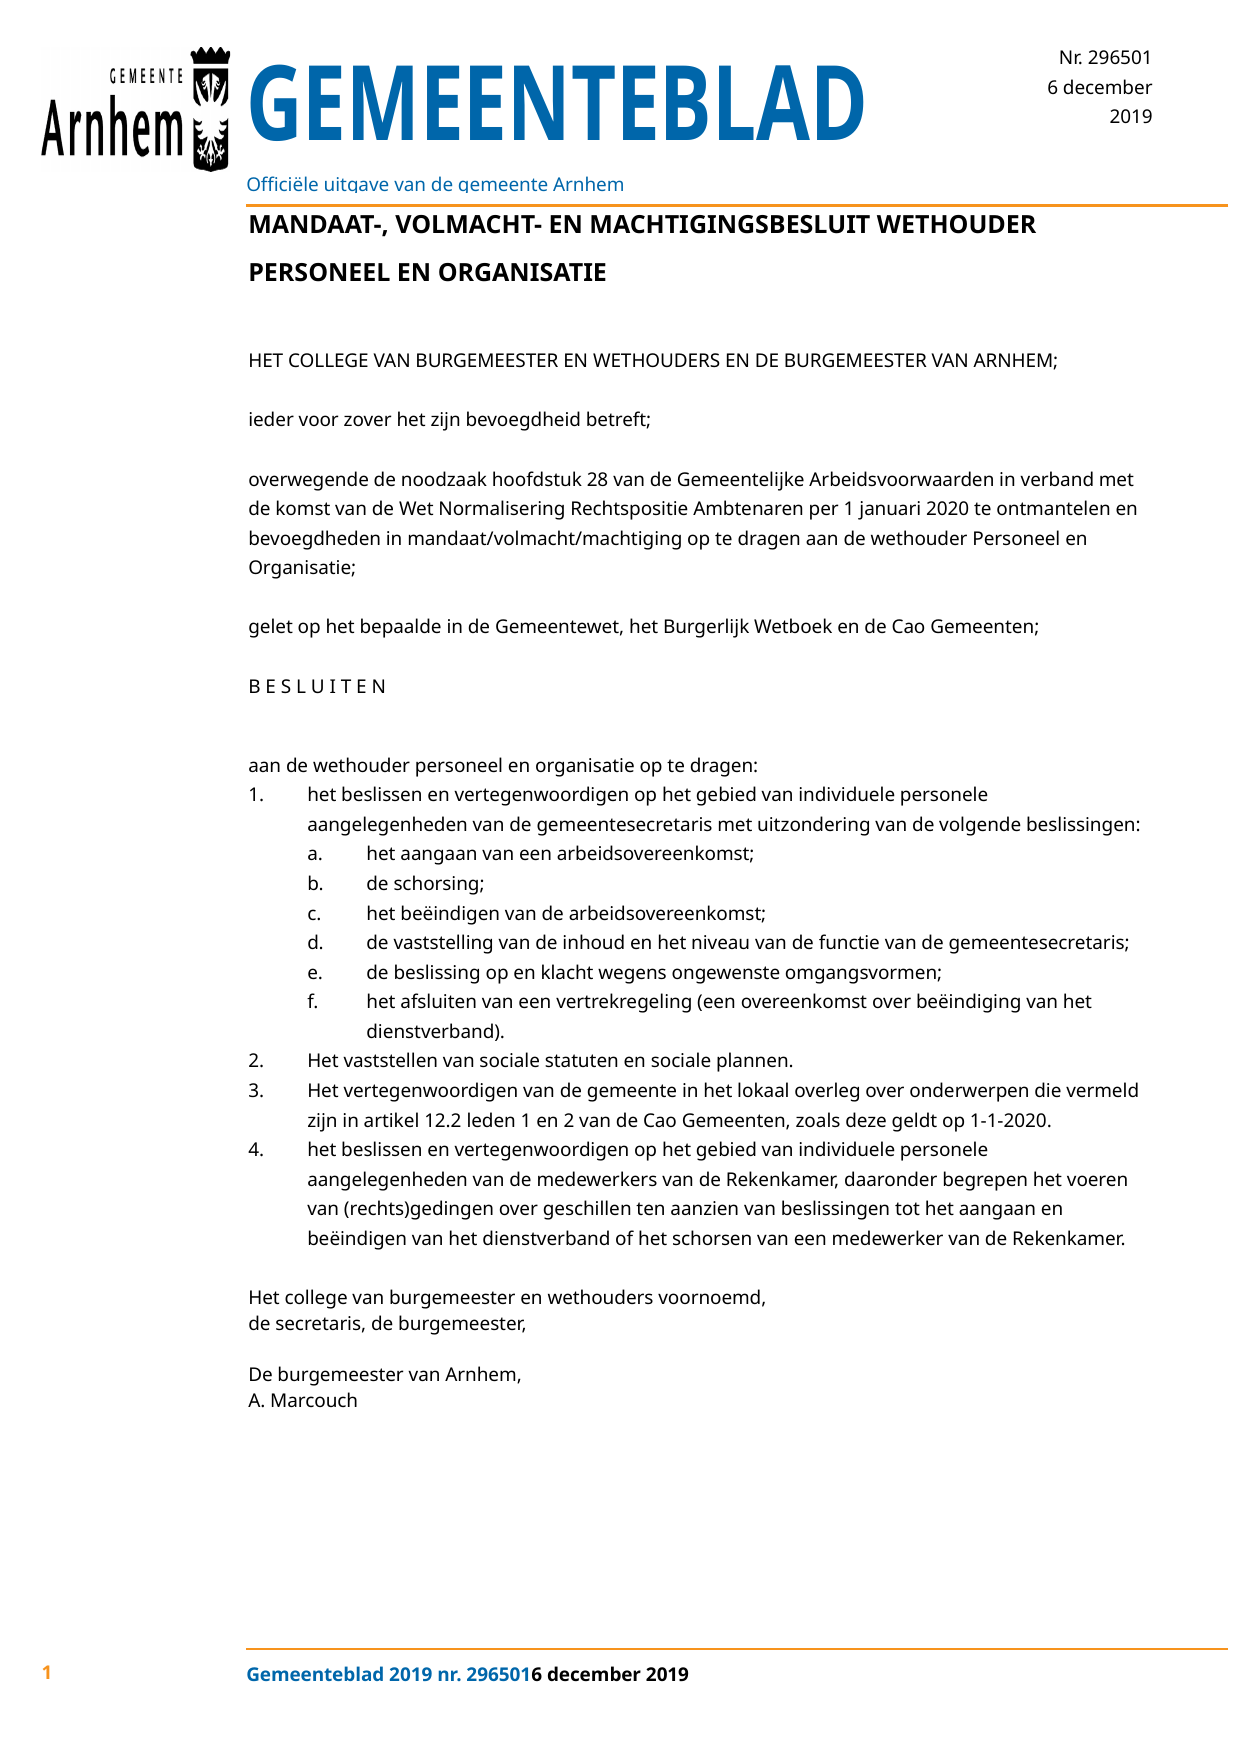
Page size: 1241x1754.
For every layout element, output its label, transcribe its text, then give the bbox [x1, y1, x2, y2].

list het afsluiten van een vertrekregeling (een overeenkomst over beëindiging van het dienstverband). [307, 988, 1152, 1044]
text MANDAAT-, VOLMACHT- EN MACHTIGINGSBESLUIT WETHOUDER PERSONEEL EN ORGANISATIE [248, 207, 1152, 288]
text HET COLLEGE VAN BURGEMEESTER EN WETHOUDERS EN DE BURGEMEESTER VAN ARNHEM; [248, 347, 1152, 373]
list de schorsing; [307, 870, 1152, 896]
list de vaststelling van de inhoud en het niveau van de functie van de gemeentesecretaris; [307, 929, 1152, 955]
text aan de wethouder personeel en organisatie op te dragen: [248, 752, 1152, 777]
picture [41, 47, 231, 172]
text ieder voor zover het zijn bevoegdheid betreft; [248, 407, 1152, 432]
list het aangaan van een arbeidsovereenkomst; [307, 841, 1152, 866]
list het beslissen en vertegenwoordigen op het gebied van individuele personele aangelegenheden van de medewerkers van de Rekenkamer, daaronder begrepen het voeren van (rechts)gedingen over geschillen ten aanzien van beslissingen tot het aangaan en beëindigen van het dienstverband of het schorsen van een medewerker van de Rekenkamer. [248, 1136, 1152, 1251]
list de beslissing op en klacht wegens ongewenste omgangsvormen; [307, 959, 1152, 984]
text A. Marcouch [248, 1387, 1152, 1413]
list het beslissen en vertegenwoordigen op het gebied van individuele personele aangelegenheden van de gemeentesecretaris met uitzondering van de volgende beslissingen: [248, 781, 1152, 837]
text overwegende de noodzaak hoofdstuk 28 van de Gemeentelijke Arbeidsvoorwaarden in verband met de komst van de Wet Normalisering Rechtspositie Ambtenaren per 1 januari 2020 te ontmantelen en bevoegdheden in mandaat/volmacht/machtiging op te dragen aan de wethouder Personeel en Organisatie; [248, 466, 1152, 580]
text De burgemeester van Arnhem, [248, 1361, 1152, 1387]
text Het college van burgemeester en wethouders voornoemd, [248, 1284, 1152, 1310]
list Het vaststellen van sociale statuten en sociale plannen. [248, 1048, 1152, 1073]
text de secretaris, de burgemeester, [248, 1310, 1152, 1336]
list het beëindigen van de arbeidsovereenkomst; [307, 900, 1152, 925]
text gelet op het bepaalde in de Gemeentewet, het Burgerlijk Wetboek en de Cao Gemeenten; [248, 614, 1152, 639]
text B E S L U I T E N [248, 673, 1152, 699]
list Het vertegenwoordigen van de gemeente in het lokaal overleg over onderwerpen die vermeld zijn in artikel 12.2 leden 1 en 2 van de Cao Gemeenten, zoals deze geldt op 1-1-2020. [248, 1077, 1152, 1132]
